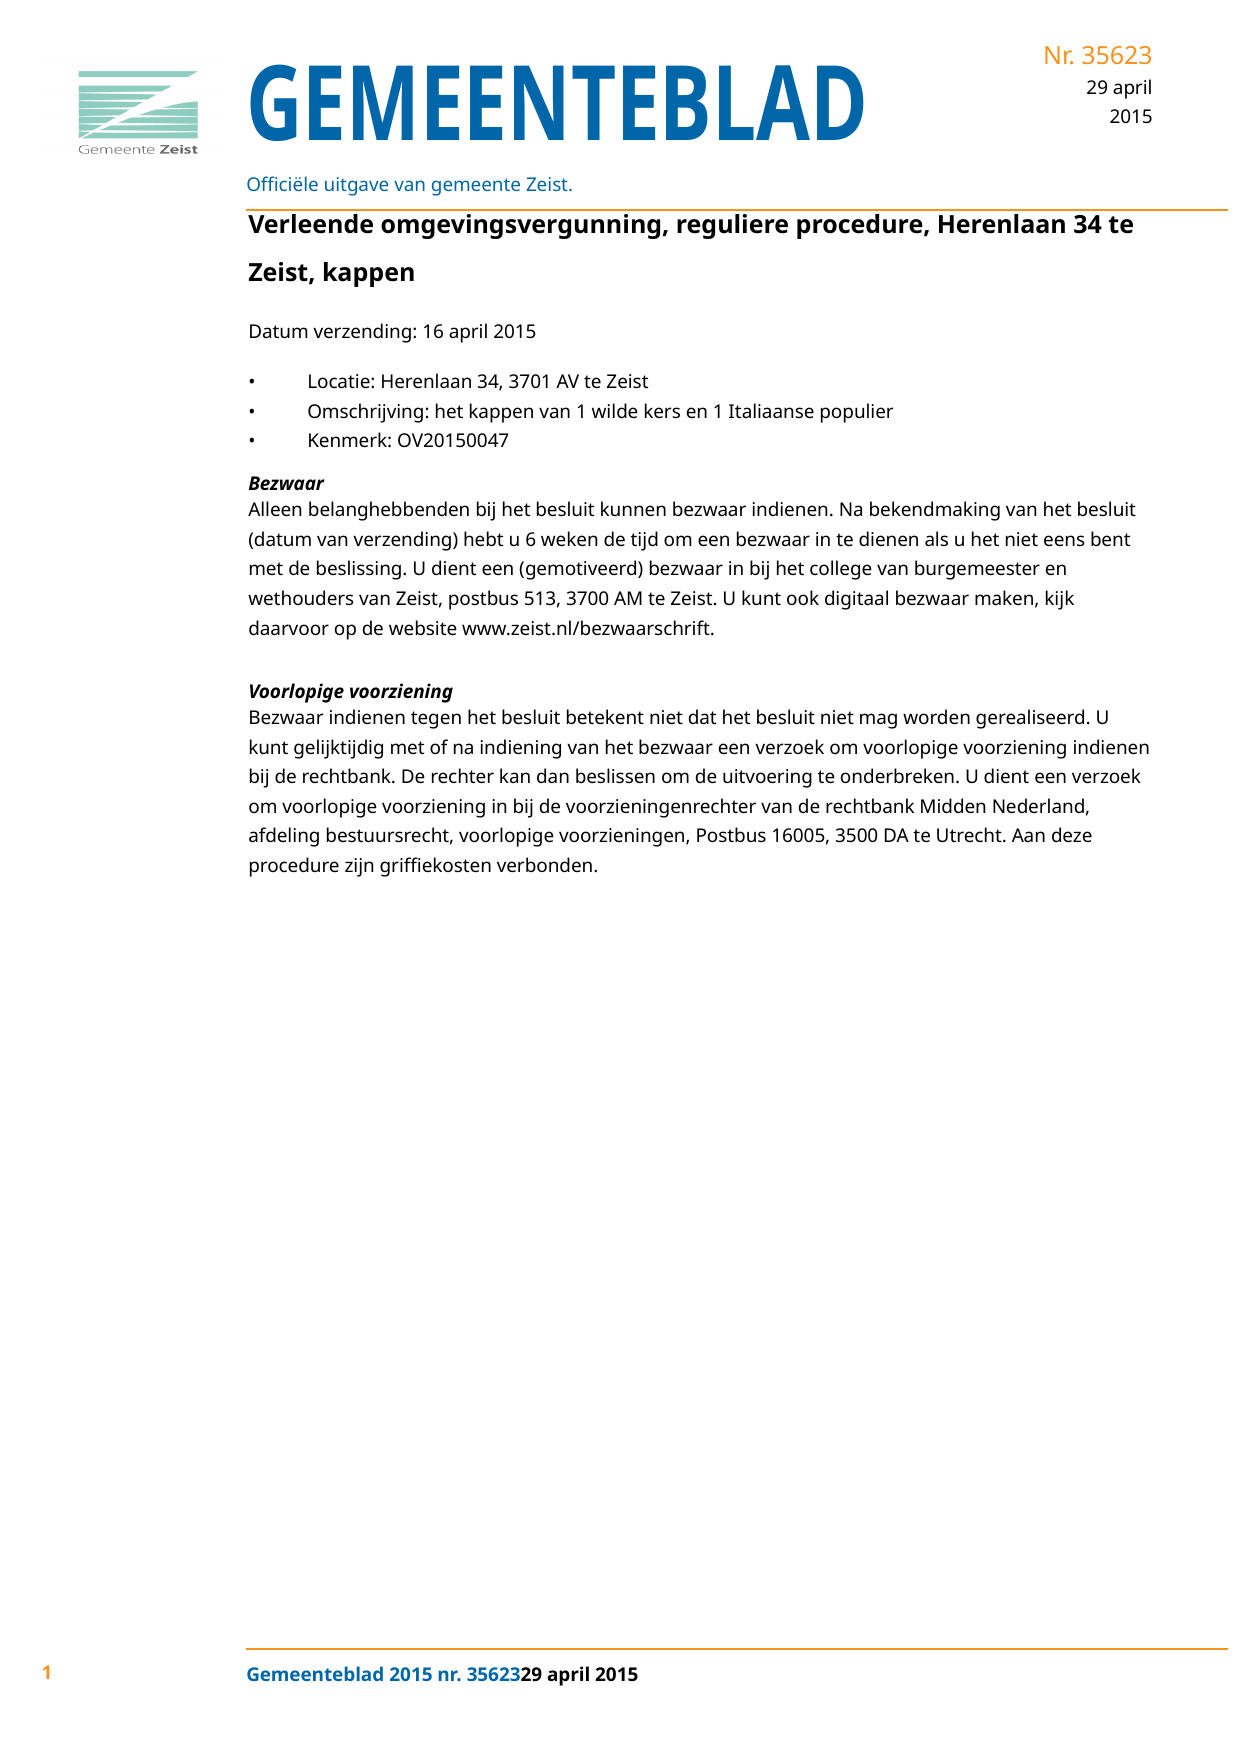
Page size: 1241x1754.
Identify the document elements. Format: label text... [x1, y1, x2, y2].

picture [41, 47, 231, 172]
list Locatie: Herenlaan 34, 3701 AV te Zeist [248, 368, 1152, 394]
text Bezwaar [248, 471, 1152, 496]
list Omschrijving: het kappen van 1 wilde kers en 1 Italiaanse populier [248, 398, 1152, 424]
text Bezwaar indienen tegen het besluit betekent niet dat het besluit niet mag worden gerealiseerd. U kunt gelijktijdig met of na indiening van het bezwaar een verzoek om voorlopige voorziening indienen bij de rechtbank. De rechter kan dan beslissen om de uitvoering te onderbreken. U dient een verzoek om voorlopige voorziening in bij de voorzieningenrechter van de rechtbank Midden Nederland, afdeling bestuursrecht, voorlopige voorzieningen, Postbus 16005, 3500 DA te Utrecht. Aan deze procedure zijn griffiekosten verbonden. [248, 704, 1152, 878]
text Verleende omgevingsvergunning, reguliere procedure, Herenlaan 34 te Zeist, kappen [248, 211, 1152, 288]
list Kenmerk: OV20150047 [248, 427, 1152, 453]
text Alleen belanghebbenden bij het besluit kunnen bezwaar indienen. Na bekendmaking van het besluit (datum van verzending) hebt u 6 weken de tijd om een bezwaar in te dienen als u het niet eens bent met de beslissing. U dient een (gemotiveerd) bezwaar in bij het college van burgemeester en wethouders van Zeist, postbus 513, 3700 AM te Zeist. U kunt ook digitaal bezwaar maken, kijk daarvoor op de website www.zeist.nl/bezwaarschrift. [248, 496, 1152, 640]
text Voorlopige voorziening [248, 679, 1152, 704]
text Datum verzending: 16 april 2015 [248, 318, 1152, 344]
